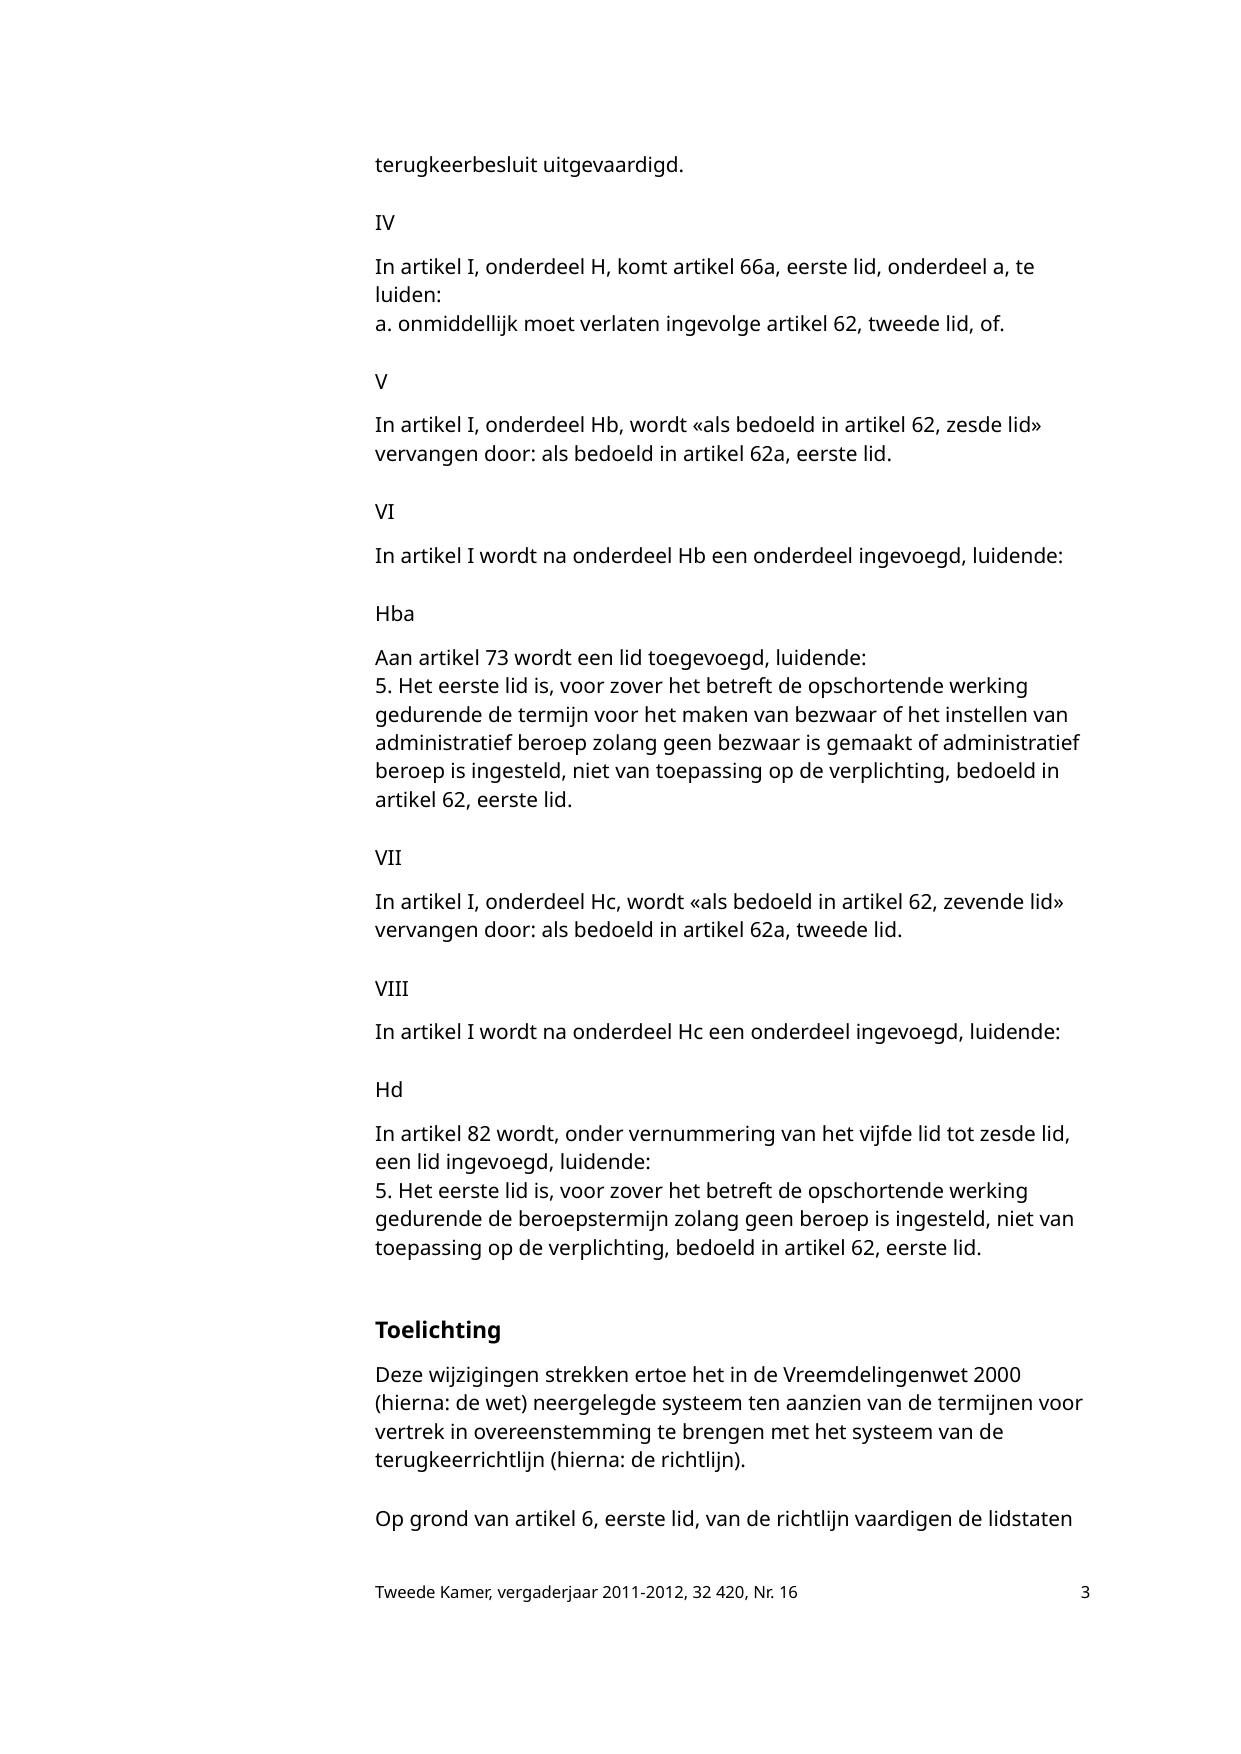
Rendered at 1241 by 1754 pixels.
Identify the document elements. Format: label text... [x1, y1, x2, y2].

subtitle Toelichting [375, 1314, 1090, 1345]
text a. onmiddellijk moet verlaten ingevolge artikel 62, tweede lid, of. [375, 309, 1090, 337]
text VII [375, 843, 1090, 872]
text IV [375, 208, 1090, 237]
text VI [375, 497, 1090, 526]
text In artikel I wordt na onderdeel Hc een onderdeel ingevoegd, luidende: [375, 1017, 1090, 1046]
text In artikel I, onderdeel Hb, wordt «als bedoeld in artikel 62, zesde lid» vervangen door: als bedoeld in artikel 62a, eerste lid. [375, 411, 1090, 467]
text Hba [375, 599, 1090, 628]
text In artikel 82 wordt, onder vernummering van het vijfde lid tot zesde lid, een lid ingevoegd, luidende: [375, 1119, 1090, 1176]
text In artikel I, onderdeel Hc, wordt «als bedoeld in artikel 62, zevende lid» vervangen door: als bedoeld in artikel 62a, tweede lid. [375, 887, 1090, 944]
text terugkeerbesluit uitgevaardigd. [375, 150, 1090, 178]
text Aan artikel 73 wordt een lid toegevoegd, luidende: [375, 643, 1090, 671]
text Deze wijzigingen strekken ertoe het in de Vreemdelingenwet 2000 (hierna: de wet) neergelegde systeem ten aanzien van de termijnen voor vertrek in overeenstemming te brengen met het systeem van de terugkeerrichtlijn (hierna: de richtlijn). [375, 1360, 1090, 1474]
text 5. Het eerste lid is, voor zover het betreft de opschortende werking gedurende de termijn voor het maken van bezwaar of het instellen van administratief beroep zolang geen bezwaar is gemaakt of administratief beroep is ingesteld, niet van toepassing op de verplichting, bedoeld in artikel 62, eerste lid. [375, 671, 1090, 813]
text In artikel I, onderdeel H, komt artikel 66a, eerste lid, onderdeel a, te luiden: [375, 252, 1090, 309]
text V [375, 367, 1090, 396]
text 5. Het eerste lid is, voor zover het betreft de opschortende werking gedurende de beroepstermijn zolang geen beroep is ingesteld, niet van toepassing op de verplichting, bedoeld in artikel 62, eerste lid. [375, 1176, 1090, 1261]
text Hd [375, 1076, 1090, 1104]
text Op grond van artikel 6, eerste lid, van de richtlijn vaardigen de lidstaten [375, 1504, 1090, 1532]
text VIII [375, 974, 1090, 1002]
text In artikel I wordt na onderdeel Hb een onderdeel ingevoegd, luidende: [375, 541, 1090, 569]
